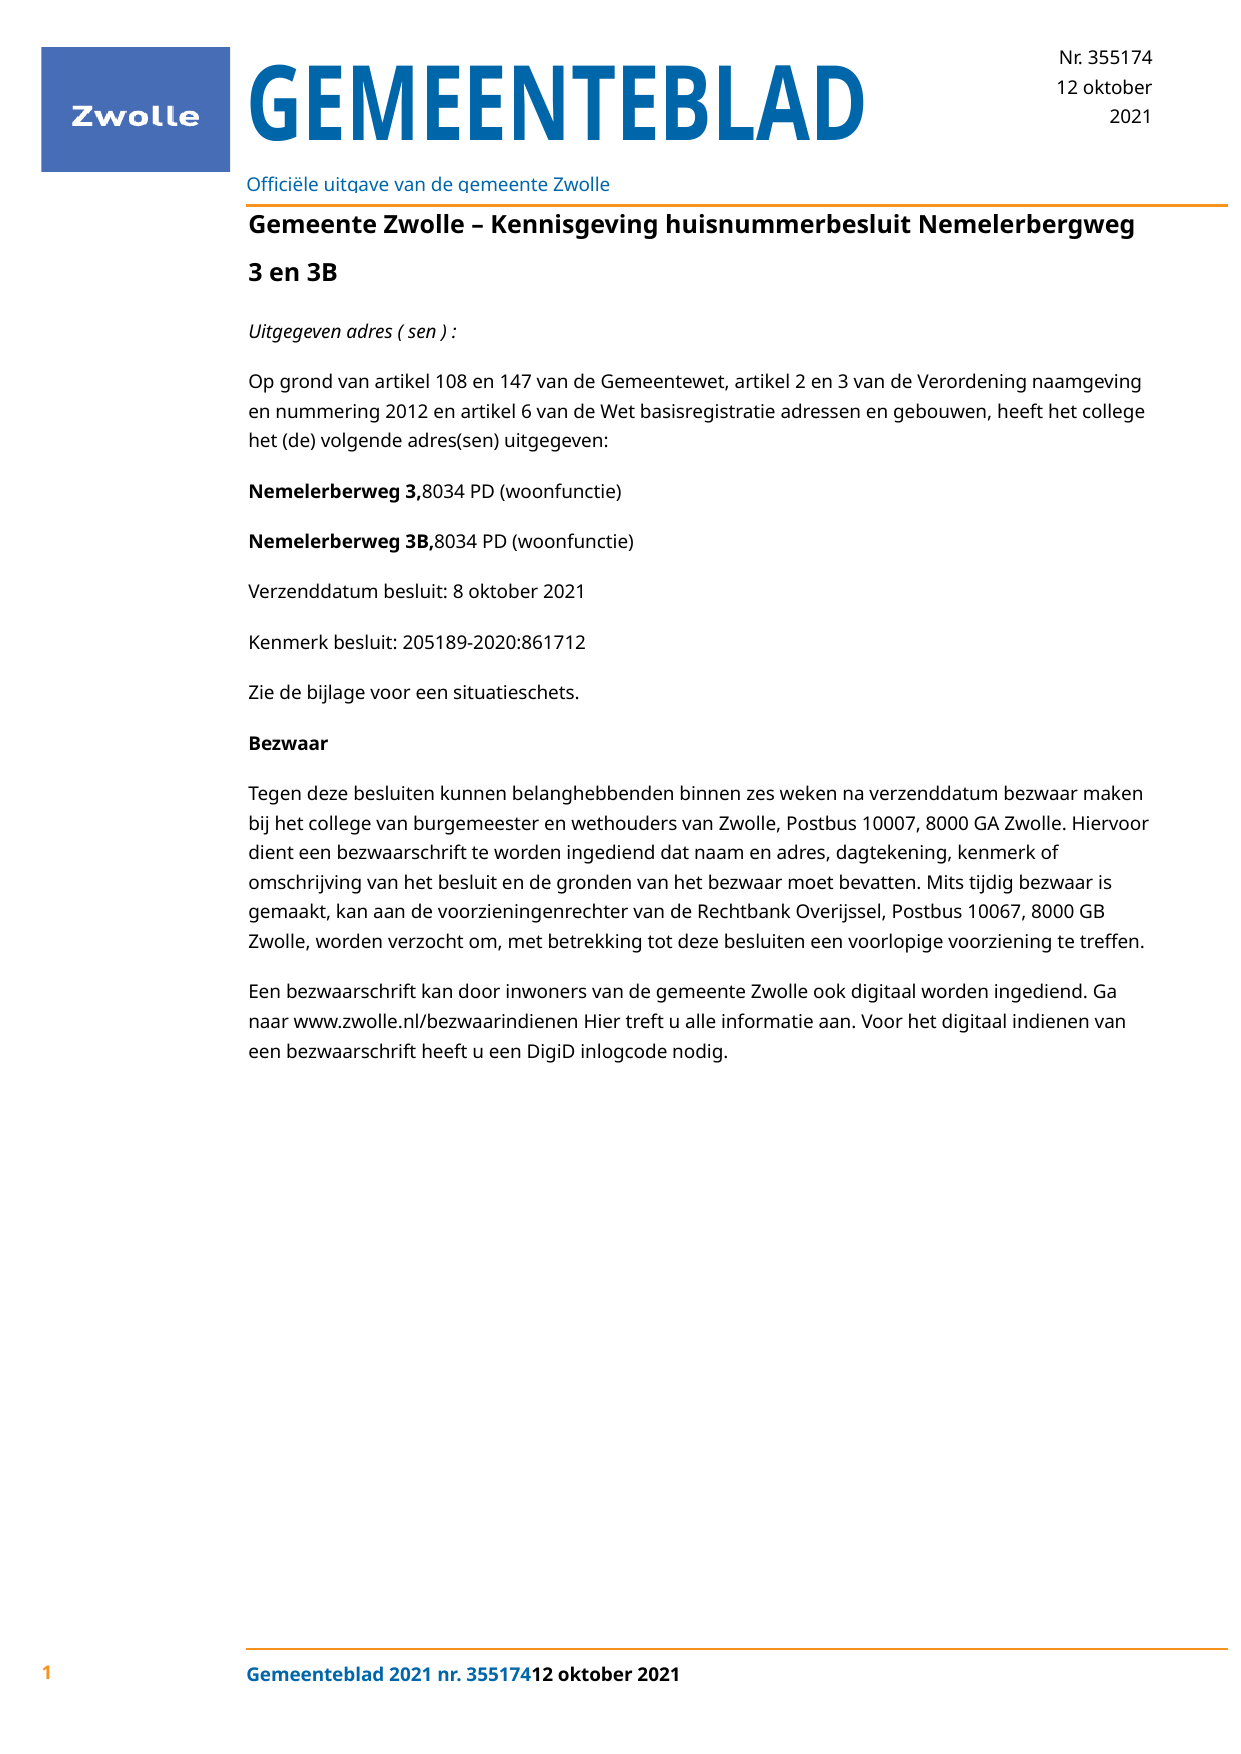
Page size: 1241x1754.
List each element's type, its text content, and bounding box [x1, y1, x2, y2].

text Nemelerberweg 3B,8034 PD (woonfunctie) [248, 528, 1152, 554]
text Nemelerberweg 3,8034 PD (woonfunctie) [248, 478, 1152, 504]
text Tegen deze besluiten kunnen belanghebbenden binnen zes weken na verzenddatum bezwaar maken bij het college van burgemeester en wethouders van Zwolle, Postbus 10007, 8000 GA Zwolle. Hiervoor dient een bezwaarschrift te worden ingediend dat naam en adres, dagtekening, kenmerk of omschrijving van het besluit en de gronden van het bezwaar moet bevatten. Mits tijdig bezwaar is gemaakt, kan aan de voorzieningenrechter van de Rechtbank Overijssel, Postbus 10067, 8000 GB Zwolle, worden verzocht om, met betrekking tot deze besluiten een voorlopige voorziening te treffen. [248, 780, 1152, 954]
text Gemeente Zwolle – Kennisgeving huisnummerbesluit Nemelerbergweg 3 en 3B [248, 207, 1152, 288]
text Verzenddatum besluit: 8 oktober 2021 [248, 579, 1152, 604]
text Uitgegeven adres ( sen ) : [248, 318, 1152, 344]
text Zie de bijlage voor een situatieschets. [248, 679, 1152, 705]
text Kenmerk besluit: 205189-2020:861712 [248, 629, 1152, 655]
text Een bezwaarschrift kan door inwoners van de gemeente Zwolle ook digitaal worden ingediend. Ga naar www.zwolle.nl/bezwaarindienen Hier treft u alle informatie aan. Voor het digitaal indienen van een bezwaarschrift heeft u een DigiD inlogcode nodig. [248, 979, 1152, 1064]
picture [41, 47, 231, 172]
text Bezwaar [248, 730, 1152, 756]
text Op grond van artikel 108 en 147 van de Gemeentewet, artikel 2 en 3 van de Verordening naamgeving en nummering 2012 en artikel 6 van de Wet basisregistratie adressen en gebouwen, heeft het college het (de) volgende adres(sen) uitgegeven: [248, 368, 1152, 453]
